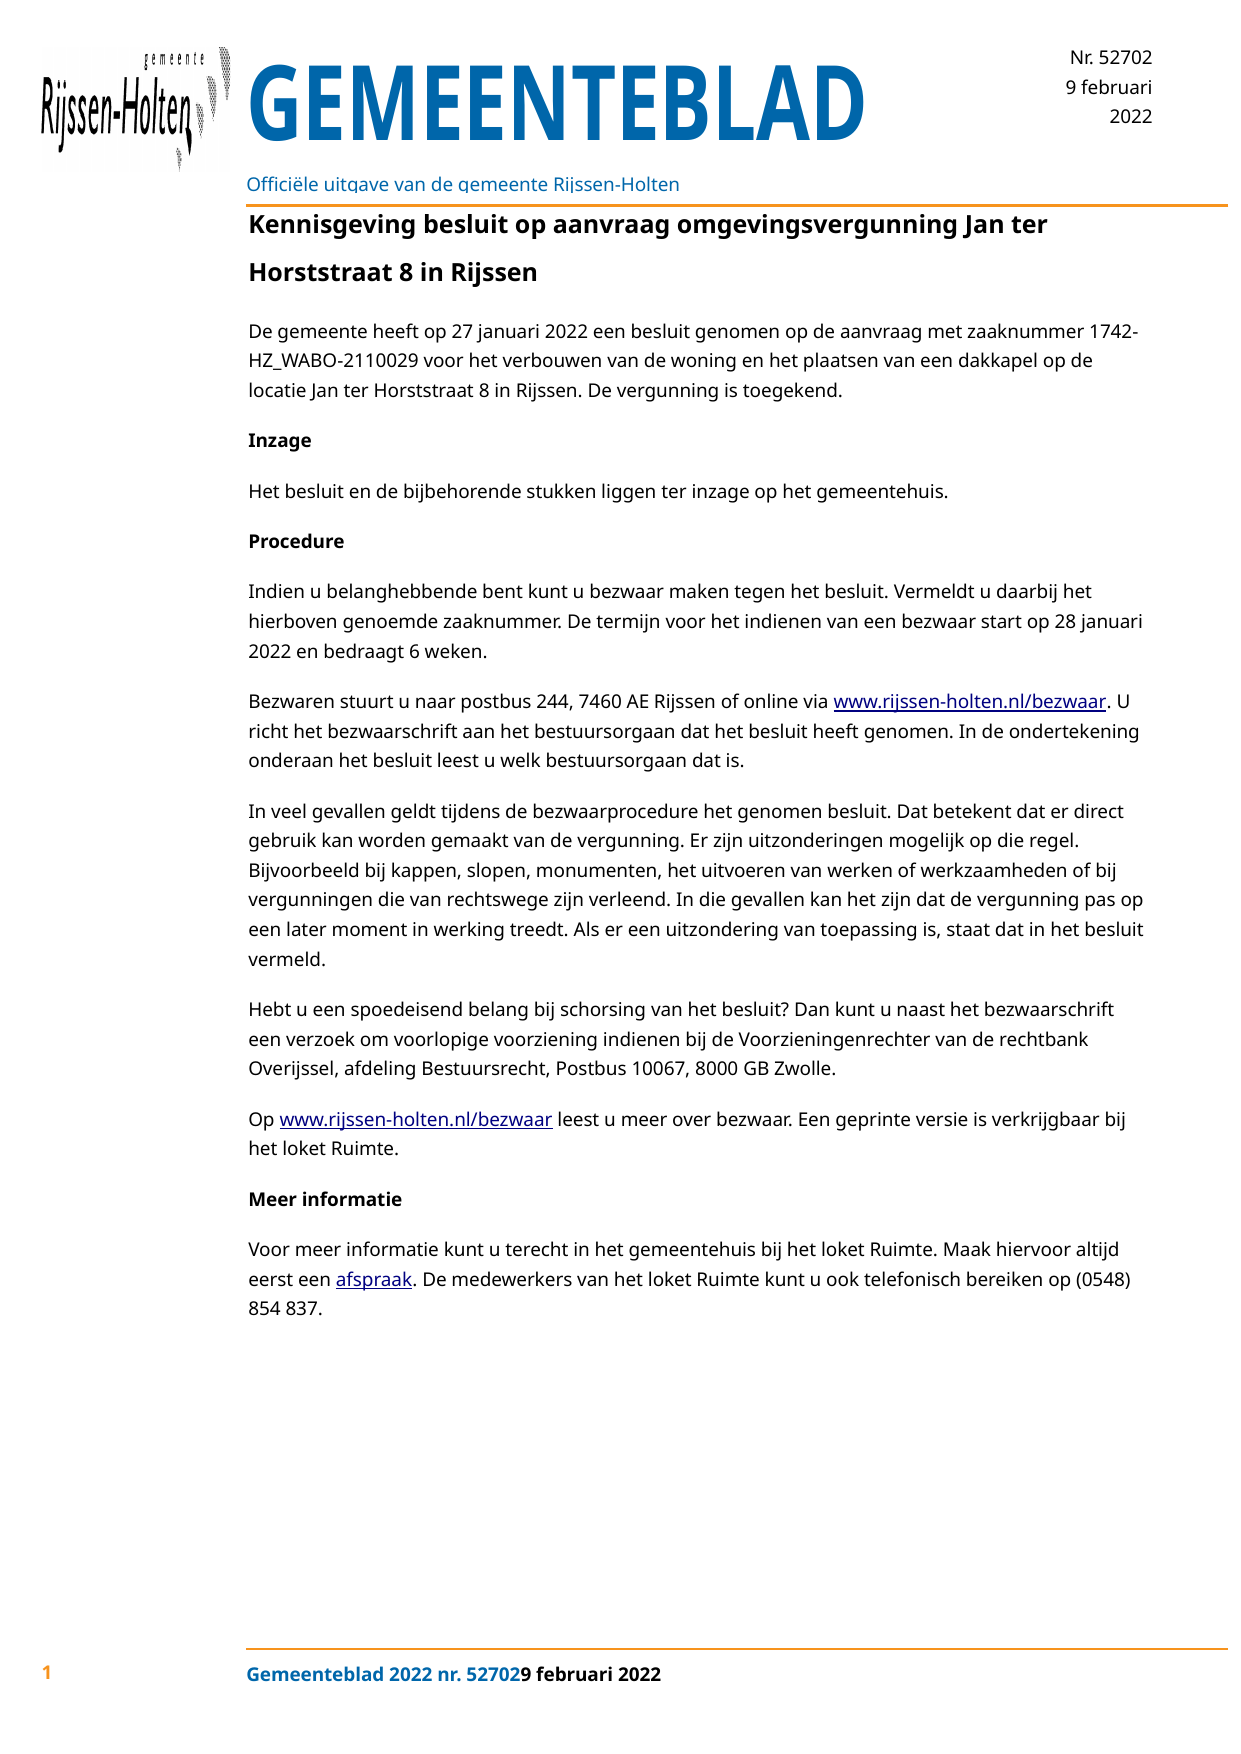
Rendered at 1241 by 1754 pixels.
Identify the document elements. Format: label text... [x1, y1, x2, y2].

text Het besluit en de bijbehorende stukken liggen ter inzage op het gemeentehuis. [248, 478, 1152, 504]
text Meer informatie [248, 1186, 1152, 1212]
text Bezwaren stuurt u naar postbus 244, 7460 AE Rijssen of online via www.rijssen-holten.nl/bezwaar. U richt het bezwaarschrift aan het bestuursorgaan dat het besluit heeft genomen. In de ondertekening onderaan het besluit leest u welk bestuursorgaan dat is. [248, 688, 1152, 773]
text In veel gevallen geldt tijdens de bezwaarprocedure het genomen besluit. Dat betekent dat er direct gebruik kan worden gemaakt van de vergunning. Er zijn uitzonderingen mogelijk op die regel. Bijvoorbeeld bij kappen, slopen, monumenten, het uitvoeren van werken of werkzaamheden of bij vergunningen die van rechtswege zijn verleend. In die gevallen kan het zijn dat de vergunning pas op een later moment in werking treedt. Als er een uitzondering van toepassing is, staat dat in het besluit vermeld. [248, 798, 1152, 972]
picture [41, 47, 231, 172]
text Procedure [248, 528, 1152, 554]
text Kennisgeving besluit op aanvraag omgevingsvergunning Jan ter Horststraat 8 in Rijssen [248, 207, 1152, 288]
text Hebt u een spoedeisend belang bij schorsing van het besluit? Dan kunt u naast het bezwaarschrift een verzoek om voorlopige voorziening indienen bij de Voorzieningenrechter van de rechtbank Overijssel, afdeling Bestuursrecht, Postbus 10067, 8000 GB Zwolle. [248, 996, 1152, 1081]
text Voor meer informatie kunt u terecht in het gemeentehuis bij het loket Ruimte. Maak hiervoor altijd eerst een afspraak. De medewerkers van het loket Ruimte kunt u ook telefonisch bereiken op (0548) 854 837. [248, 1236, 1152, 1321]
text De gemeente heeft op 27 januari 2022 een besluit genomen op de aanvraag met zaaknummer 1742-HZ_WABO-2110029 voor het verbouwen van de woning en het plaatsen van een dakkapel op de locatie Jan ter Horststraat 8 in Rijssen. De vergunning is toegekend. [248, 318, 1152, 403]
text Indien u belanghebbende bent kunt u bezwaar maken tegen het besluit. Vermeldt u daarbij het hierboven genoemde zaaknummer. De termijn voor het indienen van een bezwaar start op 28 januari 2022 en bedraagt 6 weken. [248, 579, 1152, 664]
text Inzage [248, 427, 1152, 453]
text Op www.rijssen-holten.nl/bezwaar leest u meer over bezwaar. Een geprinte versie is verkrijgbaar bij het loket Ruimte. [248, 1106, 1152, 1161]
